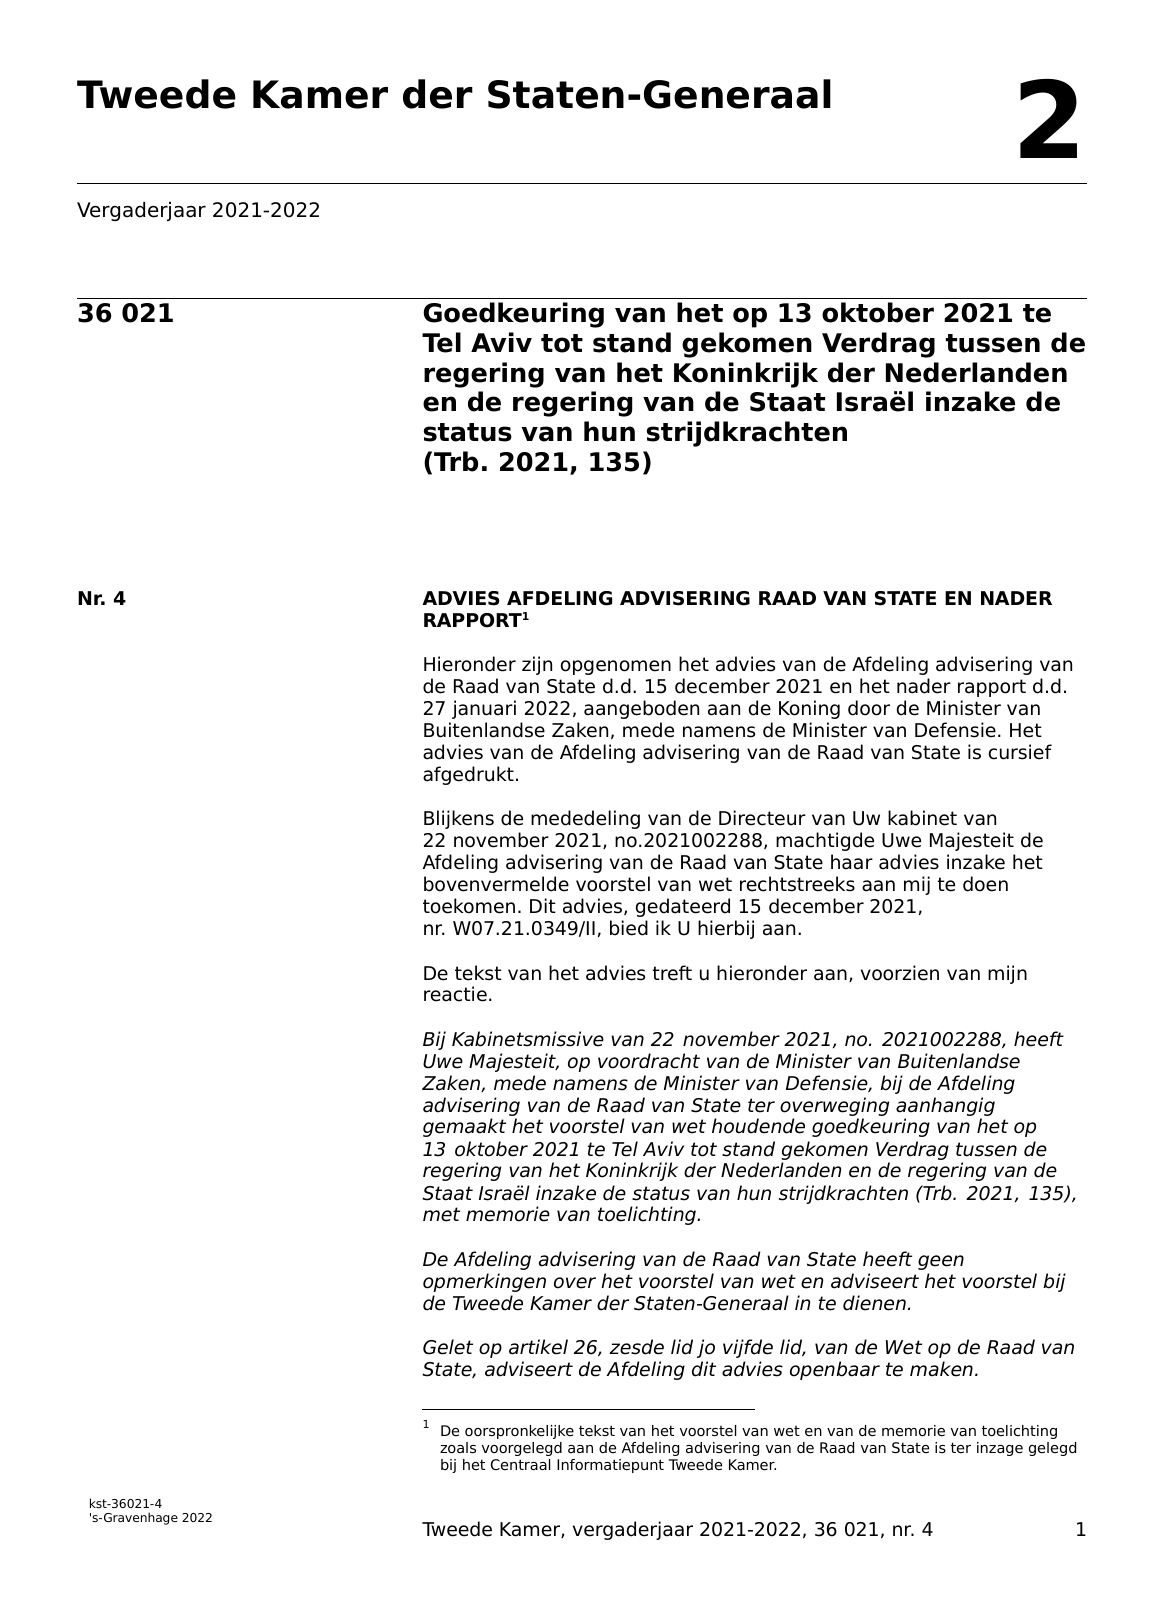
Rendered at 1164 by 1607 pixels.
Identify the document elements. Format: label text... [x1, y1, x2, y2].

table_cell Vergaderjaar 2021-2022 [77, 184, 1087, 298]
table_header 2 [886, 59, 1087, 183]
text kst-36021-4 [88, 1497, 323, 1511]
subtitle 36 021 Goedkeuring van het op 13 oktober 2021 te Tel Aviv tot stand gekomen Verdrag tussen de regering van het Koninkrijk der Nederlanden en de regering van de Staat Israël inzake de status van hun strijdkrachten (Trb. 2021, 135) [77, 299, 1087, 477]
text De Afdeling advisering van de Raad van State heeft geen opmerkingen over het voorstel van wet en adviseert het voorstel bij de Tweede Kamer der Staten-Generaal in te dienen. [422, 1248, 1087, 1314]
text Blijkens de mededeling van de Directeur van Uw kabinet van 22 november 2021, no.2021002288, machtigde Uwe Majesteit de Afdeling advisering van de Raad van State haar advies inzake het bovenvermelde voorstel van wet rechtstreeks aan mij te doen toekomen. Dit advies, gedateerd 15 december 2021, nr. W07.21.0349/II, bied ik U hierbij aan. [422, 808, 1087, 940]
text De oorspronkelijke tekst van het voorstel van wet en van de memorie van toelichting zoals voorgelegd aan de Afdeling advisering van de Raad van State is ter inzage gelegd bij het Centraal Informatiepunt Tweede Kamer. [422, 1418, 1087, 1474]
text Gelet op artikel 26, zesde lid jo vijfde lid, van de Wet op de Raad van State, adviseert de Afdeling dit advies openbaar te maken. [422, 1337, 1087, 1381]
table_header Tweede Kamer der Staten-Generaal [77, 59, 886, 183]
text De tekst van het advies treft u hieronder aan, voorzien van mijn reactie. [422, 962, 1087, 1006]
text 's-Gravenhage 2022 [88, 1511, 323, 1525]
text Hieronder zijn opgenomen het advies van de Afdeling advisering van de Raad van State d.d. 15 december 2021 en het nader rapport d.d. 27 januari 2022, aangeboden aan de Koning door de Minister van Buitenlandse Zaken, mede namens de Minister van Defensie. Het advies van de Afdeling advisering van de Raad van State is cursief afgedrukt. [422, 654, 1087, 786]
text Bij Kabinetsmissive van 22 november 2021, no. 2021002288, heeft Uwe Majesteit, op voordracht van de Minister van Buitenlandse Zaken, mede namens de Minister van Defensie, bij de Afdeling advisering van de Raad van State ter overweging aanhangig gemaakt het voorstel van wet houdende goedkeuring van het op 13 oktober 2021 te Tel Aviv tot stand gekomen Verdrag tussen de regering van het Koninkrijk der Nederlanden en de regering van de Staat Israël inzake de status van hun strijdkrachten (Trb. 2021, 135), met memorie van toelichting. [422, 1028, 1087, 1226]
subtitle Nr. 4 ADVIES AFDELING ADVISERING RAAD VAN STATE EN NADER RAPPORT [77, 588, 1087, 632]
